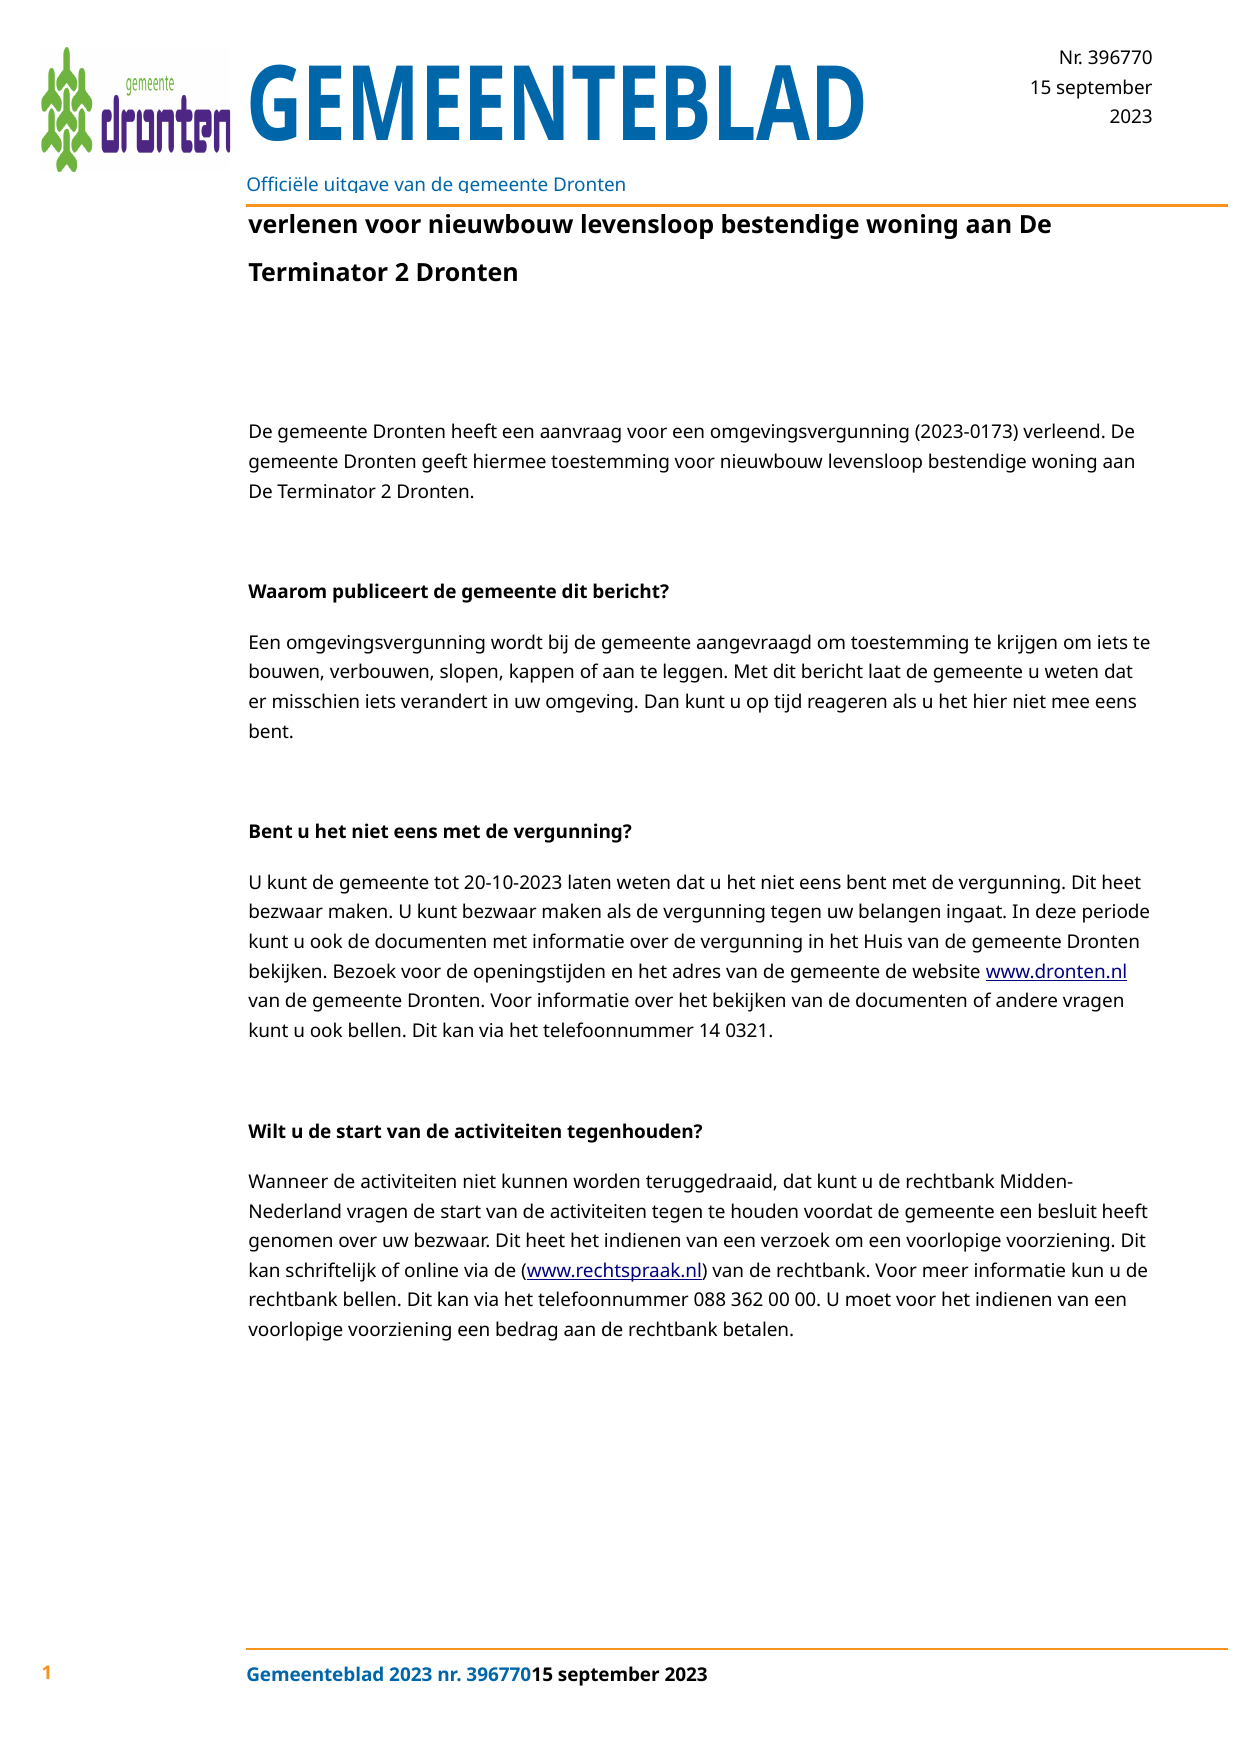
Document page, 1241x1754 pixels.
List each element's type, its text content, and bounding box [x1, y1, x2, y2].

text Wilt u de start van de activiteiten tegenhouden? [248, 1118, 1152, 1144]
text Een omgevingsvergunning wordt bij de gemeente aangevraagd om toestemming te krijgen om iets te bouwen, verbouwen, slopen, kappen of aan te leggen. Met dit bericht laat de gemeente u weten dat er misschien iets verandert in uw omgeving. Dan kunt u op tijd reageren als u het hier niet mee eens bent. [248, 629, 1152, 744]
text verlenen voor nieuwbouw levensloop bestendige woning aan De Terminator 2 Dronten [248, 207, 1152, 288]
text Wanneer de activiteiten niet kunnen worden teruggedraaid, dat kunt u de rechtbank Midden-Nederland vragen de start van de activiteiten tegen te houden voordat de gemeente een besluit heeft genomen over uw bezwaar. Dit heet het indienen van een verzoek om een voorlopige voorziening. Dit kan schriftelijk of online via de (www.rechtspraak.nl) van de rechtbank. Voor meer informatie kun u de rechtbank bellen. Dit kan via het telefoonnummer 088 362 00 00. U moet voor het indienen van een voorlopige voorziening een bedrag aan de rechtbank betalen. [248, 1168, 1152, 1342]
text U kunt de gemeente tot 20-10-2023 laten weten dat u het niet eens bent met de vergunning. Dit heet bezwaar maken. U kunt bezwaar maken als de vergunning tegen uw belangen ingaat. In deze periode kunt u ook de documenten met informatie over de vergunning in het Huis van de gemeente Dronten bekijken. Bezoek voor de openingstijden en het adres van de gemeente de website www.dronten.nl van de gemeente Dronten. Voor informatie over het bekijken van de documenten of andere vragen kunt u ook bellen. Dit kan via het telefoonnummer 14 0321. [248, 869, 1152, 1043]
picture [41, 47, 231, 172]
text De gemeente Dronten heeft een aanvraag voor een omgevingsvergunning (2023-0173) verleend. De gemeente Dronten geeft hiermee toestemming voor nieuwbouw levensloop bestendige woning aan De Terminator 2 Dronten. [248, 419, 1152, 504]
text Bent u het niet eens met de vergunning? [248, 819, 1152, 844]
text Waarom publiceert de gemeente dit bericht? [248, 579, 1152, 604]
